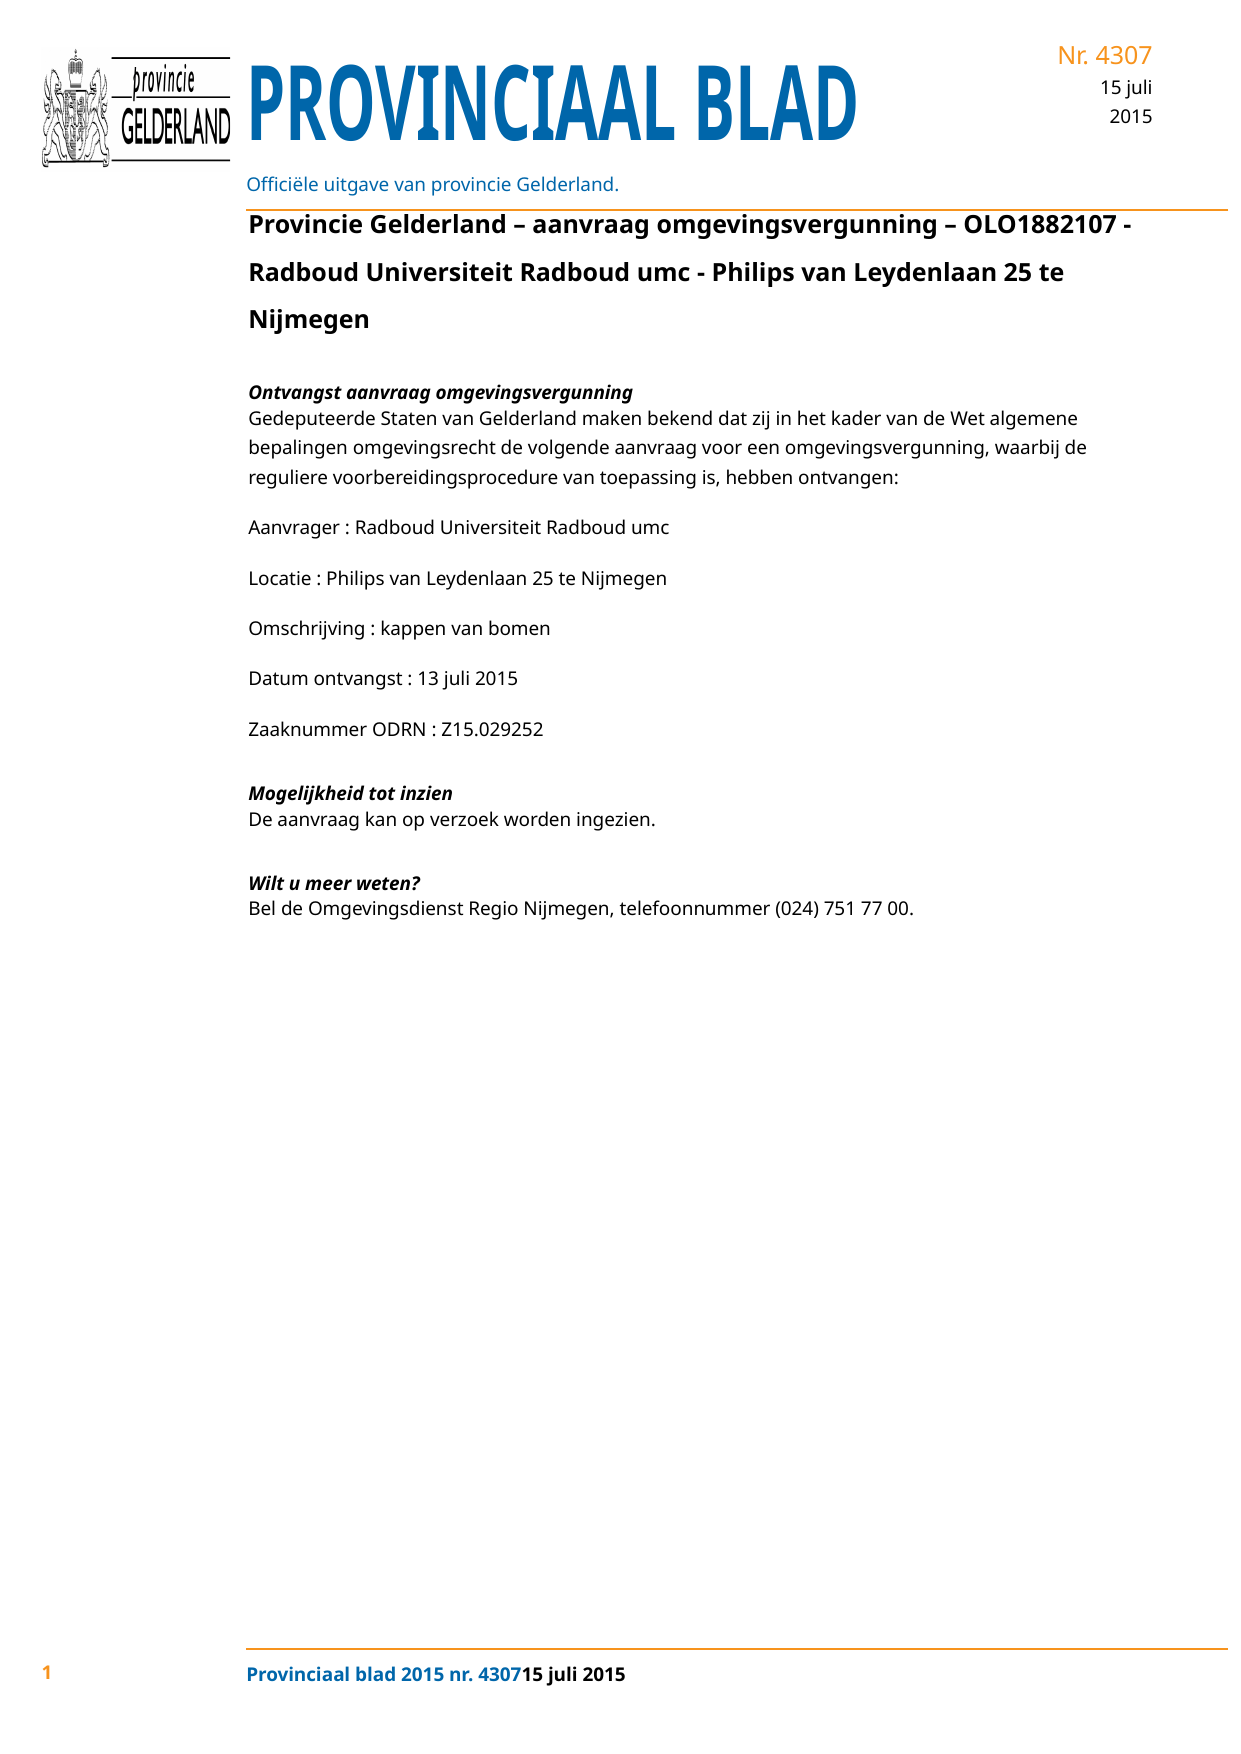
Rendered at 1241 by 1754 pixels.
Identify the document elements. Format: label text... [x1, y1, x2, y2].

text Wilt u meer weten? [248, 870, 1152, 895]
text Provincie Gelderland – aanvraag omgevingsvergunning – OLO1882107 - Radboud Universiteit Radboud umc - Philips van Leydenlaan 25 te Nijmegen [248, 211, 1152, 336]
text Zaaknummer ODRN : Z15.029252 [248, 716, 1152, 742]
picture [41, 47, 231, 172]
text Bel de Omgevingsdienst Regio Nijmegen, telefoonnummer (024) 751 77 00. [248, 895, 1152, 921]
text Aanvrager : Radboud Universiteit Radboud umc [248, 514, 1152, 540]
text Datum ontvangst : 13 juli 2015 [248, 666, 1152, 691]
text De aanvraag kan op verzoek worden ingezien. [248, 806, 1152, 831]
text Gedeputeerde Staten van Gelderland maken bekend dat zij in het kader van de Wet algemene bepalingen omgevingsrecht de volgende aanvraag voor een omgevingsvergunning, waarbij de reguliere voorbereidingsprocedure van toepassing is, hebben ontvangen: [248, 405, 1152, 490]
text Locatie : Philips van Leydenlaan 25 te Nijmegen [248, 565, 1152, 591]
text Omschrijving : kappen van bomen [248, 615, 1152, 641]
text Mogelijkheid tot inzien [248, 780, 1152, 806]
text Ontvangst aanvraag omgevingsvergunning [248, 379, 1152, 405]
